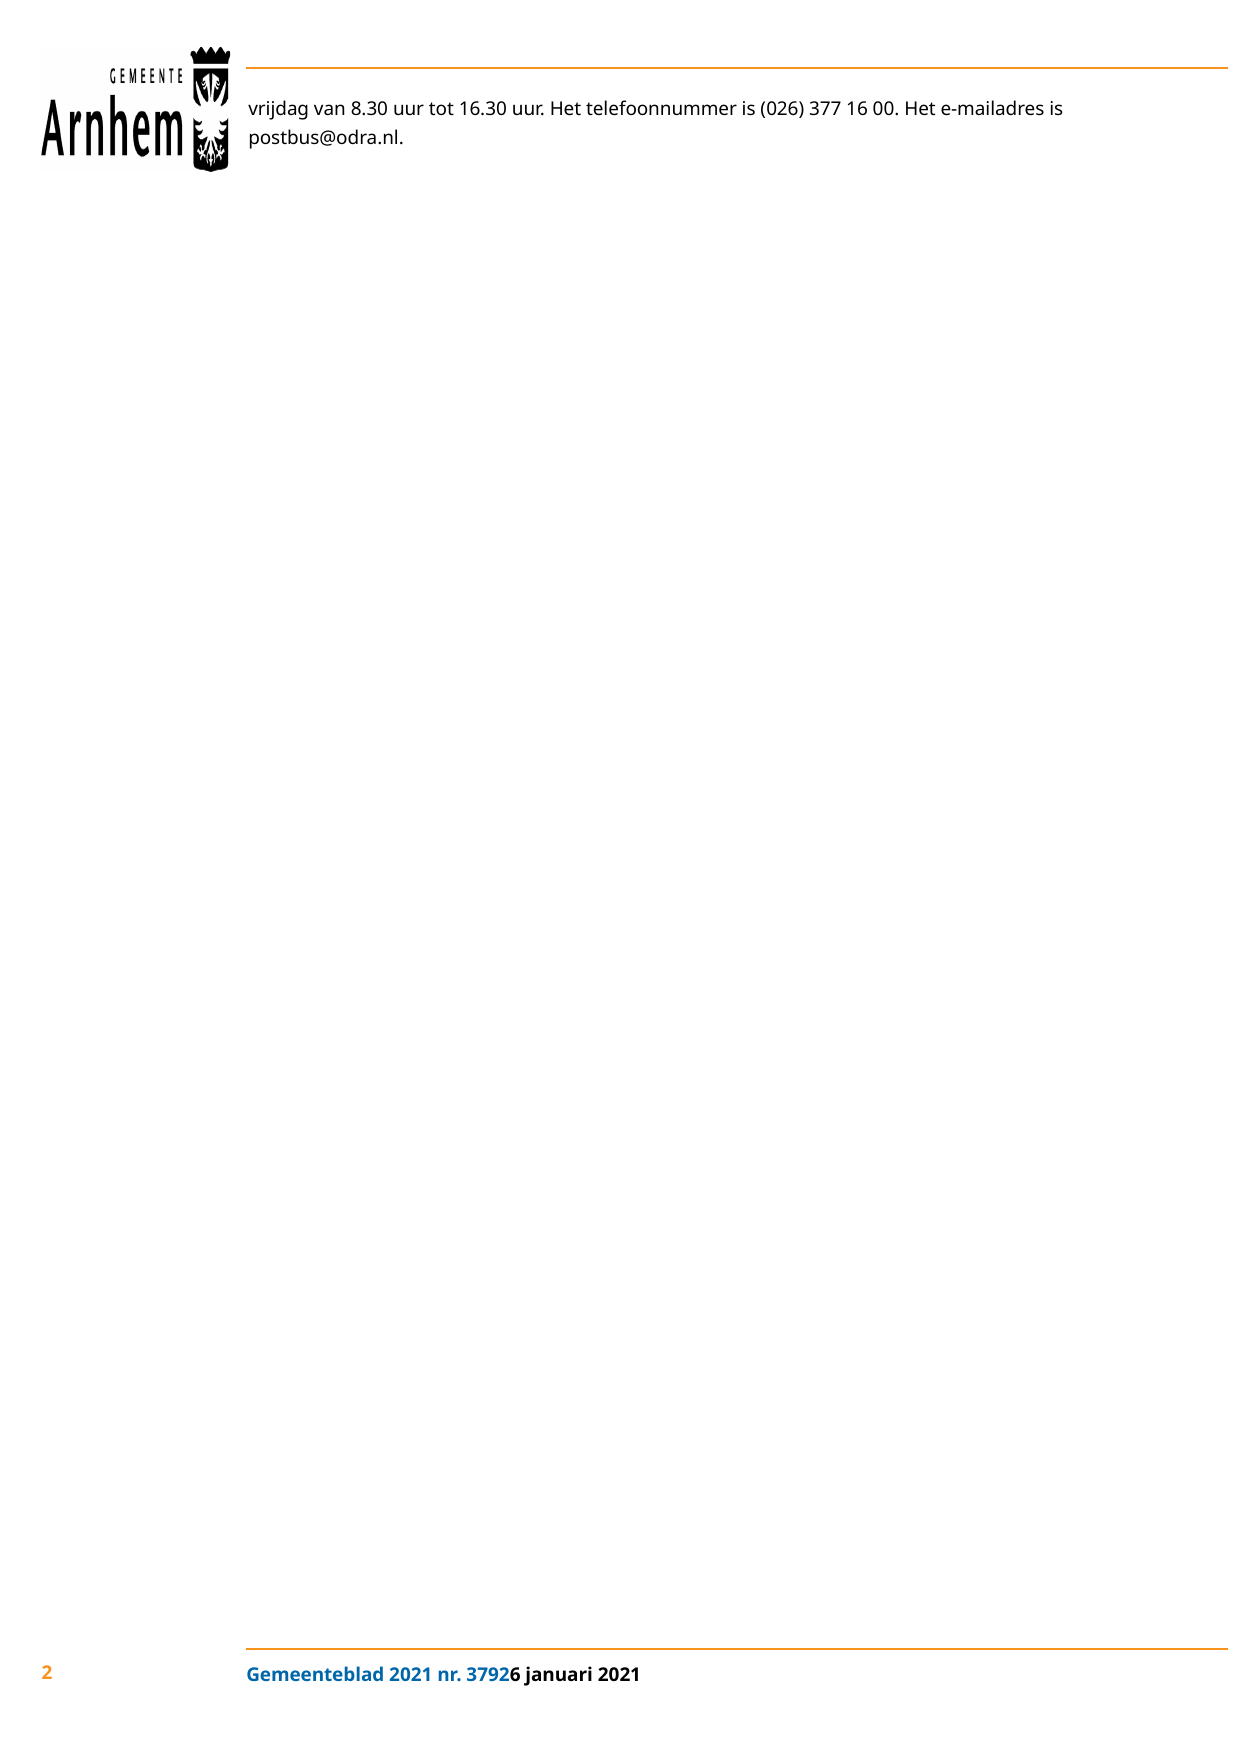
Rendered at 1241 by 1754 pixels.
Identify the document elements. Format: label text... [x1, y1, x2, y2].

text vrijdag van 8.30 uur tot 16.30 uur. Het telefoonnummer is (026) 377 16 00. Het e-mailadres is postbus@odra.nl. [248, 95, 1152, 150]
picture [41, 47, 231, 172]
